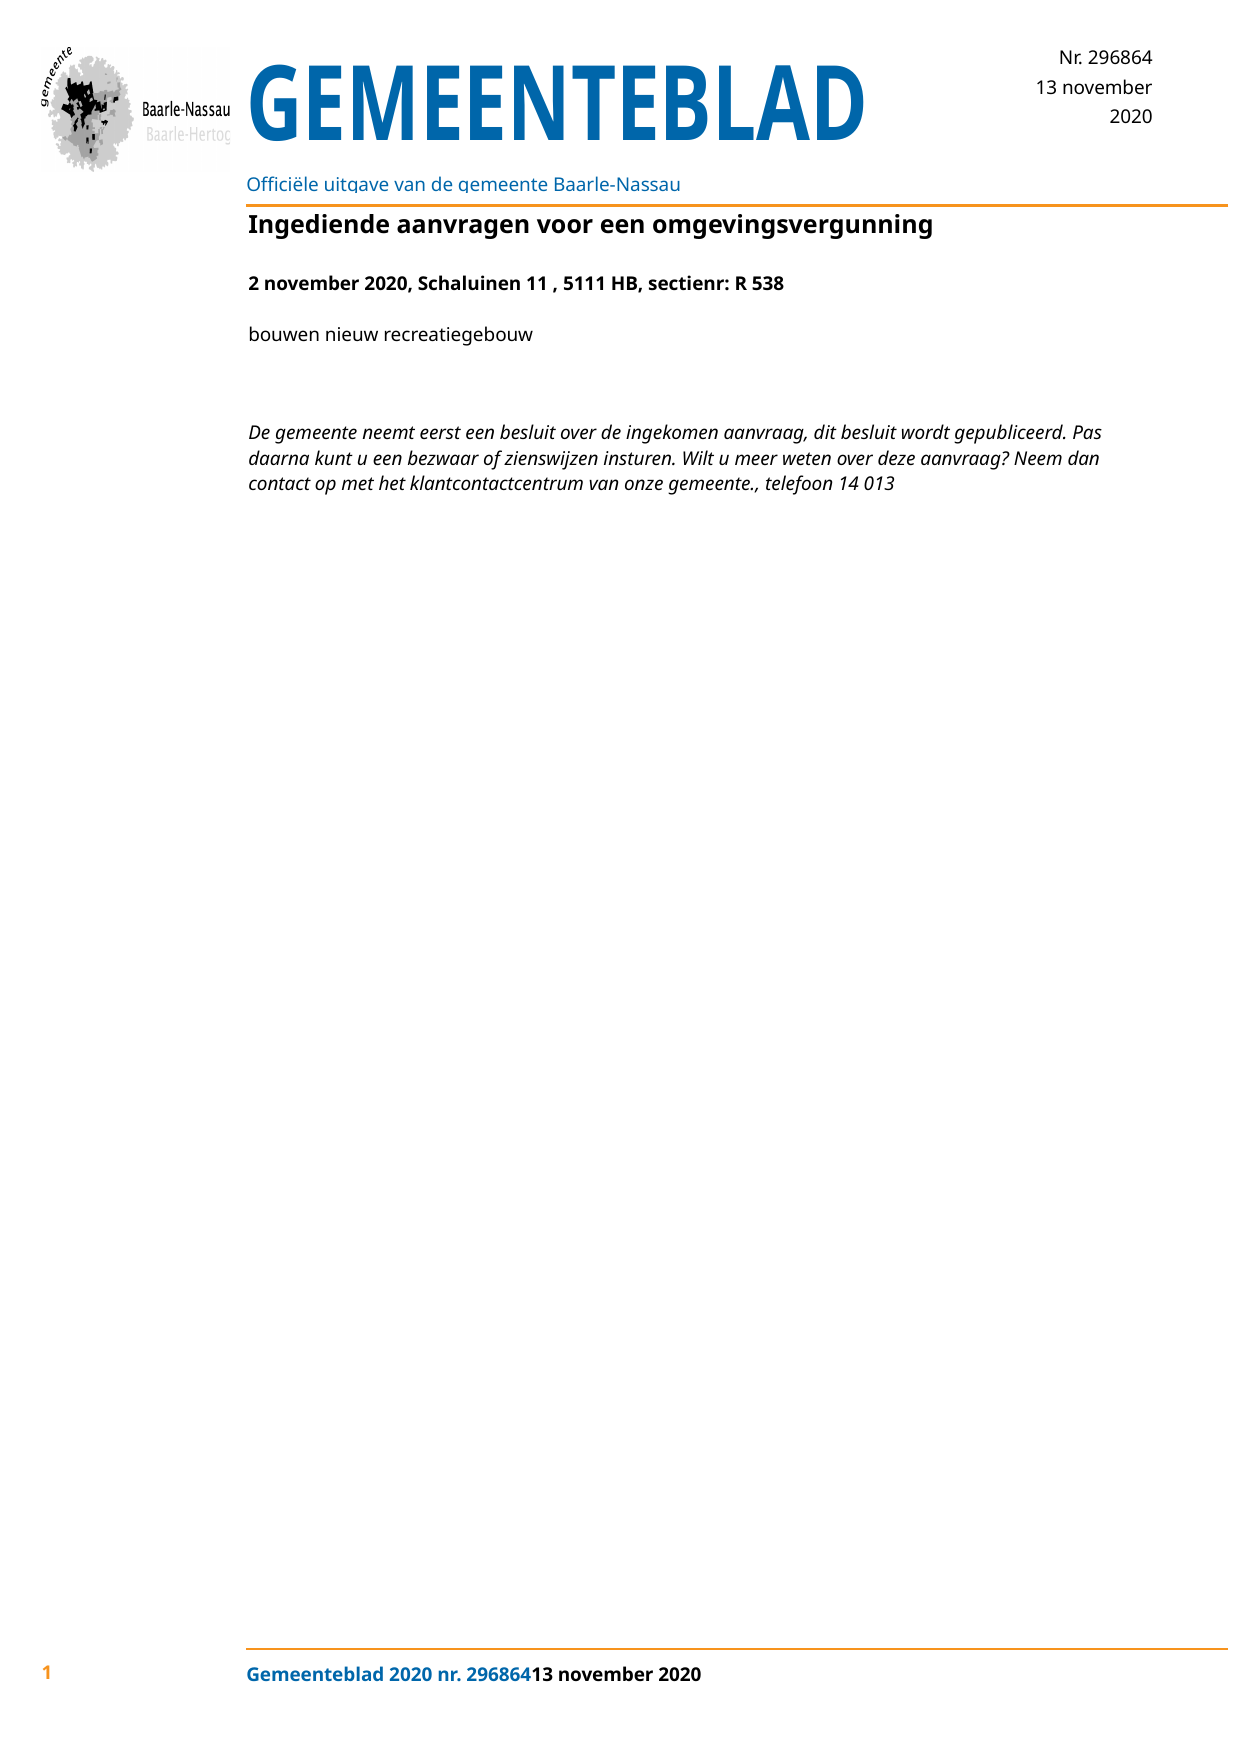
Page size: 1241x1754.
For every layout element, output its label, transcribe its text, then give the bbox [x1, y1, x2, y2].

text De gemeente neemt eerst een besluit over de ingekomen aanvraag, dit besluit wordt gepubliceerd. Pas daarna kunt u een bezwaar of zienswijzen insturen. Wilt u meer weten over deze aanvraag? Neem dan contact op met het klantcontactcentrum van onze gemeente., telefoon 14 013 [248, 419, 1152, 496]
picture [41, 47, 231, 172]
text bouwen nieuw recreatiegebouw [248, 321, 1152, 346]
text 2 november 2020, Schaluinen 11 , 5111 HB, sectienr: R 538 [248, 270, 1152, 296]
text Ingediende aanvragen voor een omgevingsvergunning [248, 207, 1152, 241]
